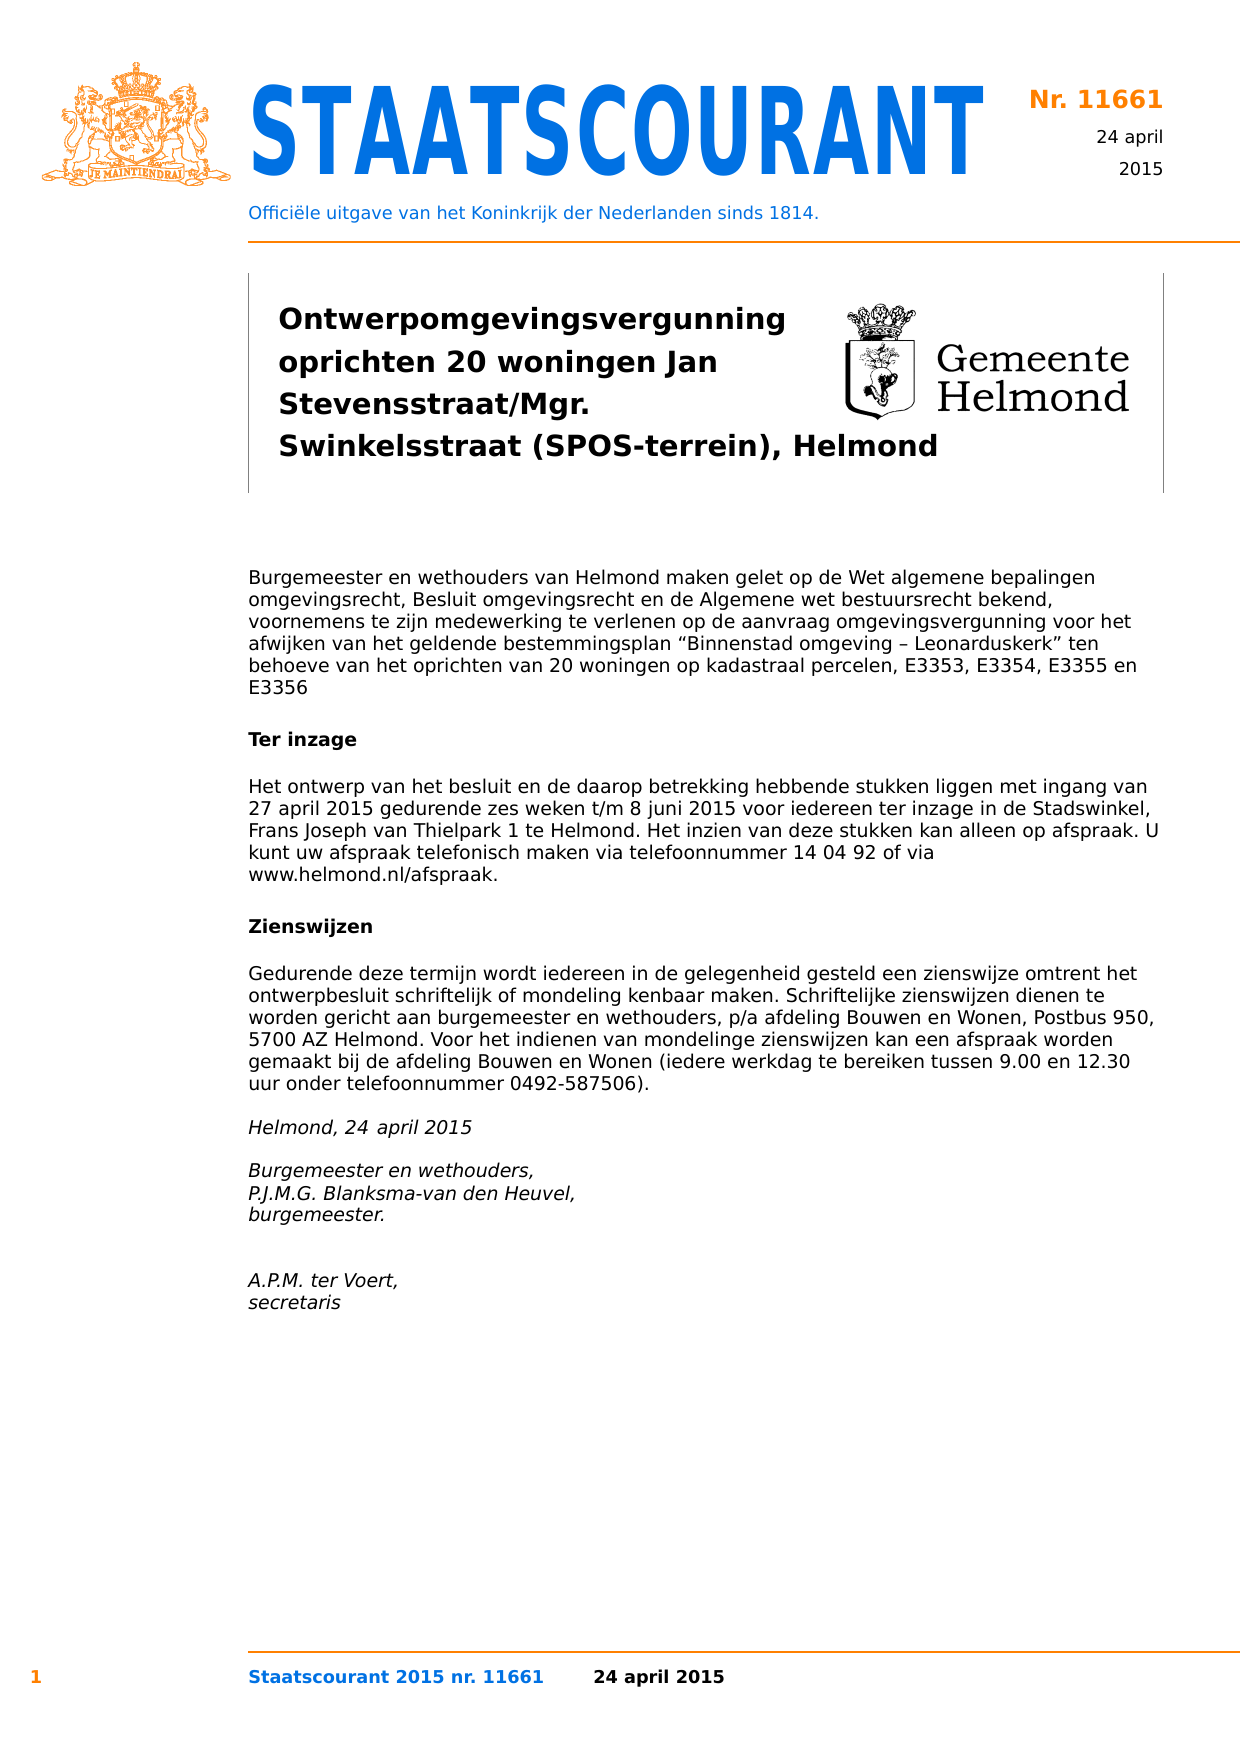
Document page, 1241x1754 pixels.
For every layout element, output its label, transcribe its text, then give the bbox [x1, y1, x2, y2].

table_cell 24 april [998, 121, 1240, 153]
table_cell Officiële uitgave van het Koninkrijk der Nederlanden sinds 1814. [248, 203, 1240, 241]
text Burgemeester en wethouders van Helmond maken gelet op de Wet algemene bepalingen omgevingsrecht, Besluit omgevingsrecht en de Algemene wet bestuursrecht bekend, voornemens te zijn medewerking te verlenen op de aanvraag omgevingsvergunning voor het afwijken van het geldende bestemmingsplan “Binnenstad omgeving – Leonarduskerk” ten behoeve van het oprichten van 20 woningen op kadastraal percelen, E3353, E3354, E3355 en E3356 [248, 567, 1163, 699]
text Helmond, 24 april 2015 [248, 1117, 1163, 1138]
subtitle Ter inzage [248, 729, 1163, 751]
table_header STAATSCOURANT [248, 62, 998, 203]
subtitle Zienswijzen [248, 916, 1163, 938]
text Burgemeester en wethouders, P.J.M.G. Blanksma-van den Heuvel, burgemeester. [248, 1160, 1163, 1226]
subtitle Ontwerpomgevingsvergunning oprichten 20 woningen Jan Stevensstraat/Mgr. Swinkelsstraat (SPOS-terrein), Helmond [249, 273, 1163, 493]
text Het ontwerp van het besluit en de daarop betrekking hebbende stukken liggen met ingang van 27 april 2015 gedurende zes weken t/m 8 juni 2015 voor iedereen ter inzage in de Stadswinkel, Frans Joseph van Thielpark 1 te Helmond. Het inzien van deze stukken kan alleen op afspraak. U kunt uw afspraak telefonisch maken via telefoonnummer 14 04 92 of via www.helmond.nl/afspraak. [248, 776, 1163, 886]
table_cell 2015 [998, 153, 1240, 203]
text Gedurende deze termijn wordt iedereen in de gelegenheid gesteld een zienswijze omtrent het ontwerpbesluit schriftelijk of mondeling kenbaar maken. Schriftelijke zienswijzen dienen te worden gericht aan burgemeester en wethouders, p/a afdeling Bouwen en Wonen, Postbus 950, 5700 AZ Helmond. Voor het indienen van mondelinge zienswijzen kan een afspraak worden gemaakt bij de afdeling Bouwen en Wonen (iedere werkdag te bereiken tussen 9.00 en 12.30 uur onder telefoonnummer 0492-587506). [248, 963, 1163, 1095]
picture [41, 62, 231, 186]
table_header Nr. 11661 [998, 62, 1240, 121]
table_header [25, 62, 248, 241]
picture [844, 302, 1134, 421]
text A.P.M. ter Voert, secretaris [248, 1248, 1163, 1314]
